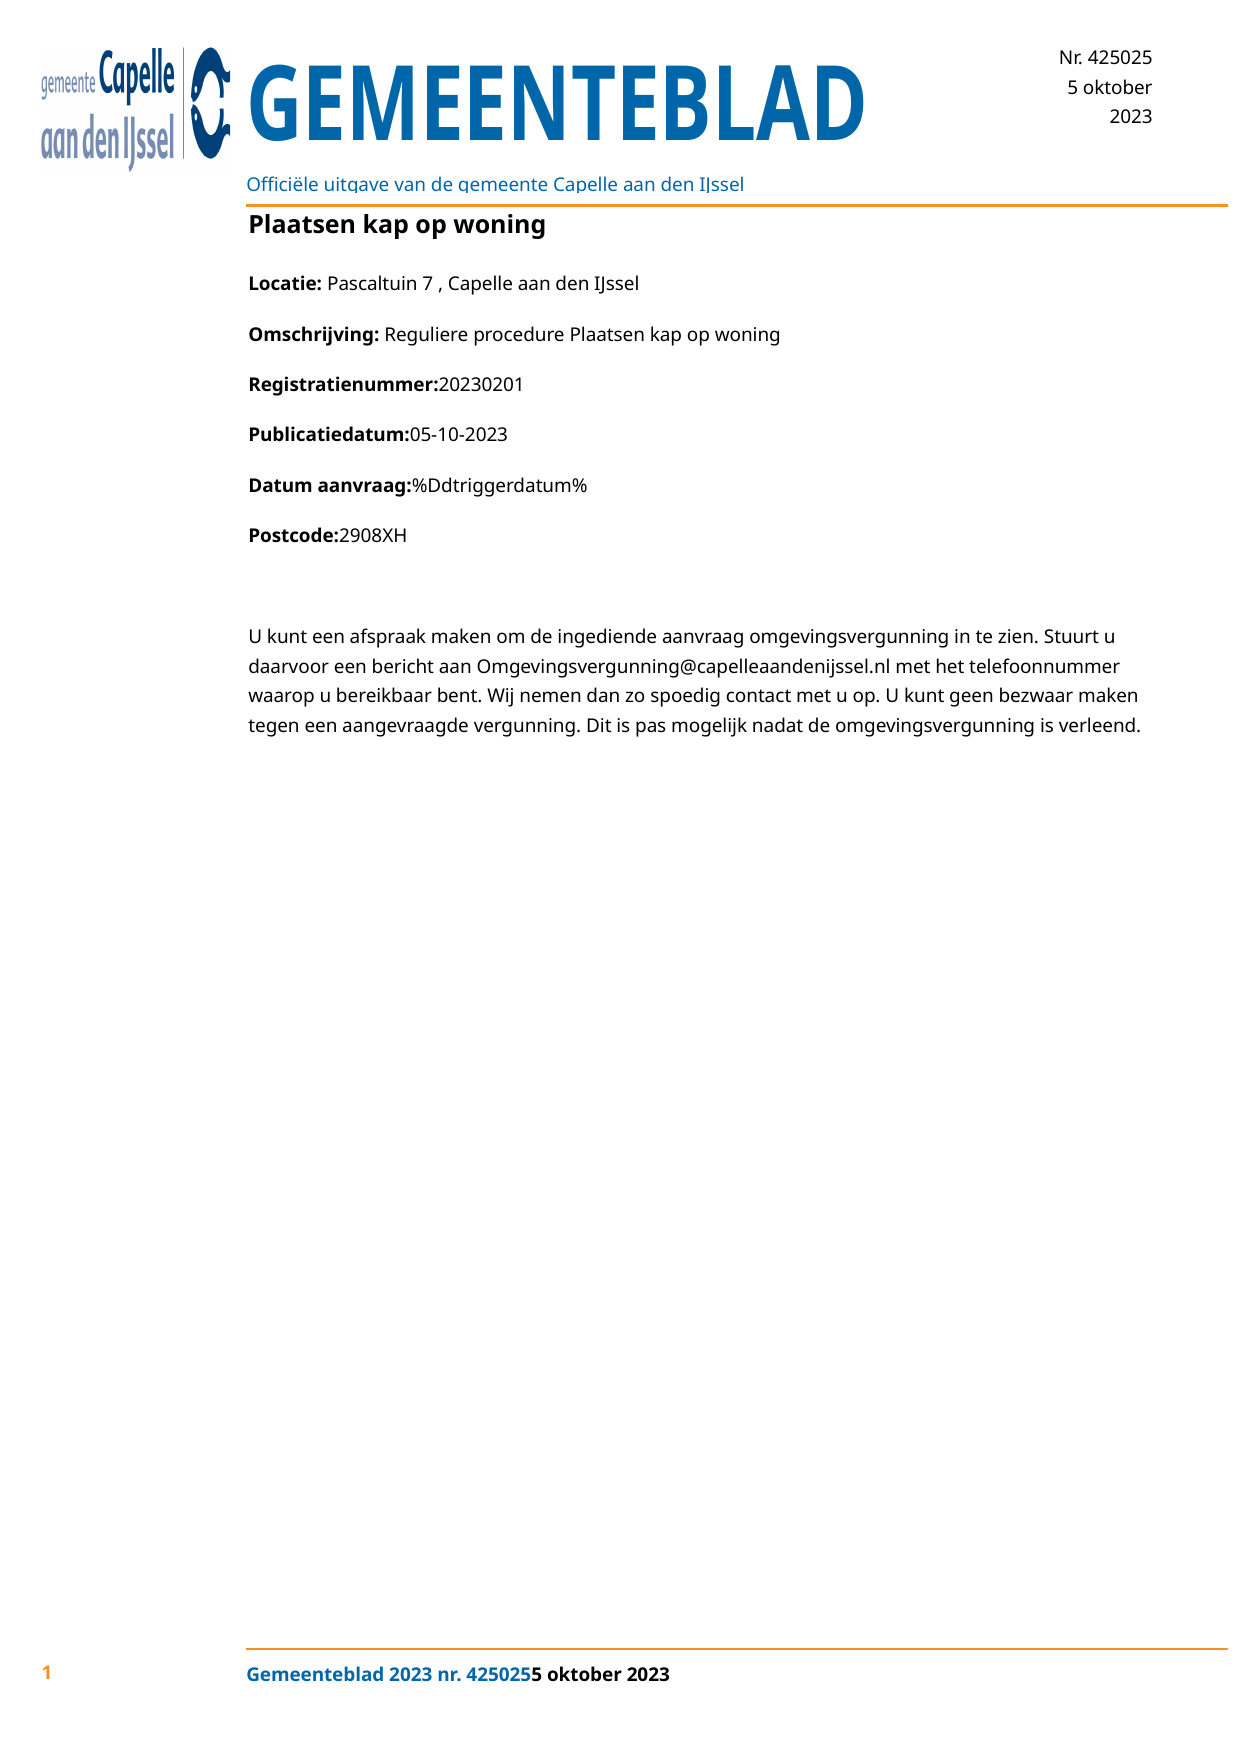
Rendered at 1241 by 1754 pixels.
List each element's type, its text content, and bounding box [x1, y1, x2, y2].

text Locatie: Pascaltuin 7 , Capelle aan den IJssel [248, 270, 1152, 296]
text Plaatsen kap op woning [248, 207, 1152, 241]
text Postcode:2908XH [248, 522, 1152, 548]
text U kunt een afspraak maken om de ingediende aanvraag omgevingsvergunning in te zien. Stuurt u daarvoor een bericht aan Omgevingsvergunning@capelleaandenijssel.nl met het telefoonnummer waarop u bereikbaar bent. Wij nemen dan zo spoedig contact met u op. U kunt geen bezwaar maken tegen een aangevraagde vergunning. Dit is pas mogelijk nadat de omgevingsvergunning is verleend. [248, 623, 1152, 738]
text Omschrijving: Reguliere procedure Plaatsen kap op woning [248, 321, 1152, 346]
text Datum aanvraag:%Ddtriggerdatum% [248, 472, 1152, 498]
text Registratienummer:20230201 [248, 371, 1152, 397]
text Publicatiedatum:05-10-2023 [248, 422, 1152, 447]
picture [41, 47, 231, 172]
